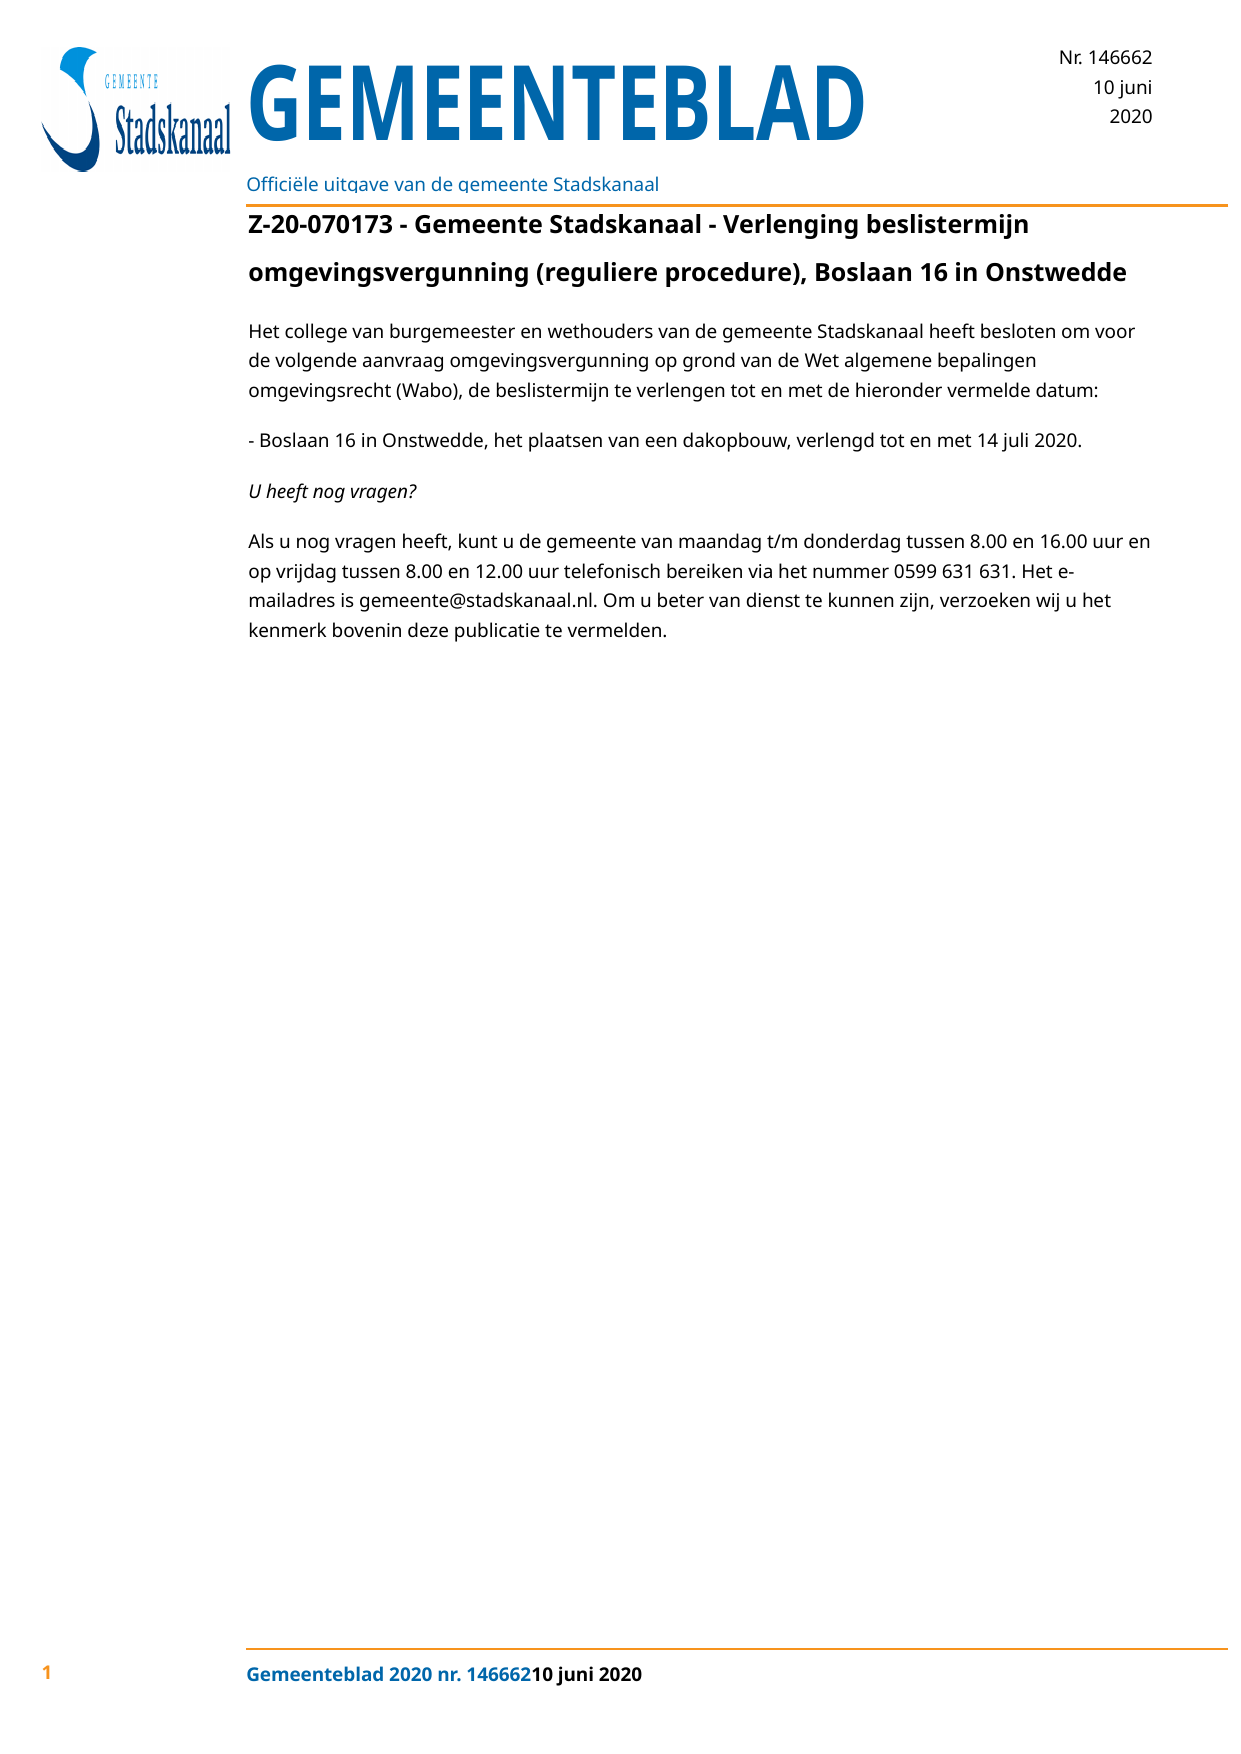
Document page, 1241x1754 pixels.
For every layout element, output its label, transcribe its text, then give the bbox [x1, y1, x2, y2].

text - Boslaan 16 in Onstwedde, het plaatsen van een dakopbouw, verlengd tot en met 14 juli 2020. [248, 427, 1152, 453]
text Z-20-070173 - Gemeente Stadskanaal - Verlenging beslistermijn omgevingsvergunning (reguliere procedure), Boslaan 16 in Onstwedde [248, 207, 1152, 288]
picture [41, 47, 231, 172]
text U heeft nog vragen? [248, 478, 1152, 504]
text Als u nog vragen heeft, kunt u de gemeente van maandag t/m donderdag tussen 8.00 en 16.00 uur en op vrijdag tussen 8.00 en 12.00 uur telefonisch bereiken via het nummer 0599 631 631. Het e-mailadres is gemeente@stadskanaal.nl. Om u beter van dienst te kunnen zijn, verzoeken wij u het kenmerk bovenin deze publicatie te vermelden. [248, 528, 1152, 643]
text Het college van burgemeester en wethouders van de gemeente Stadskanaal heeft besloten om voor de volgende aanvraag omgevingsvergunning op grond van de Wet algemene bepalingen omgevingsrecht (Wabo), de beslistermijn te verlengen tot en met de hieronder vermelde datum: [248, 318, 1152, 403]
